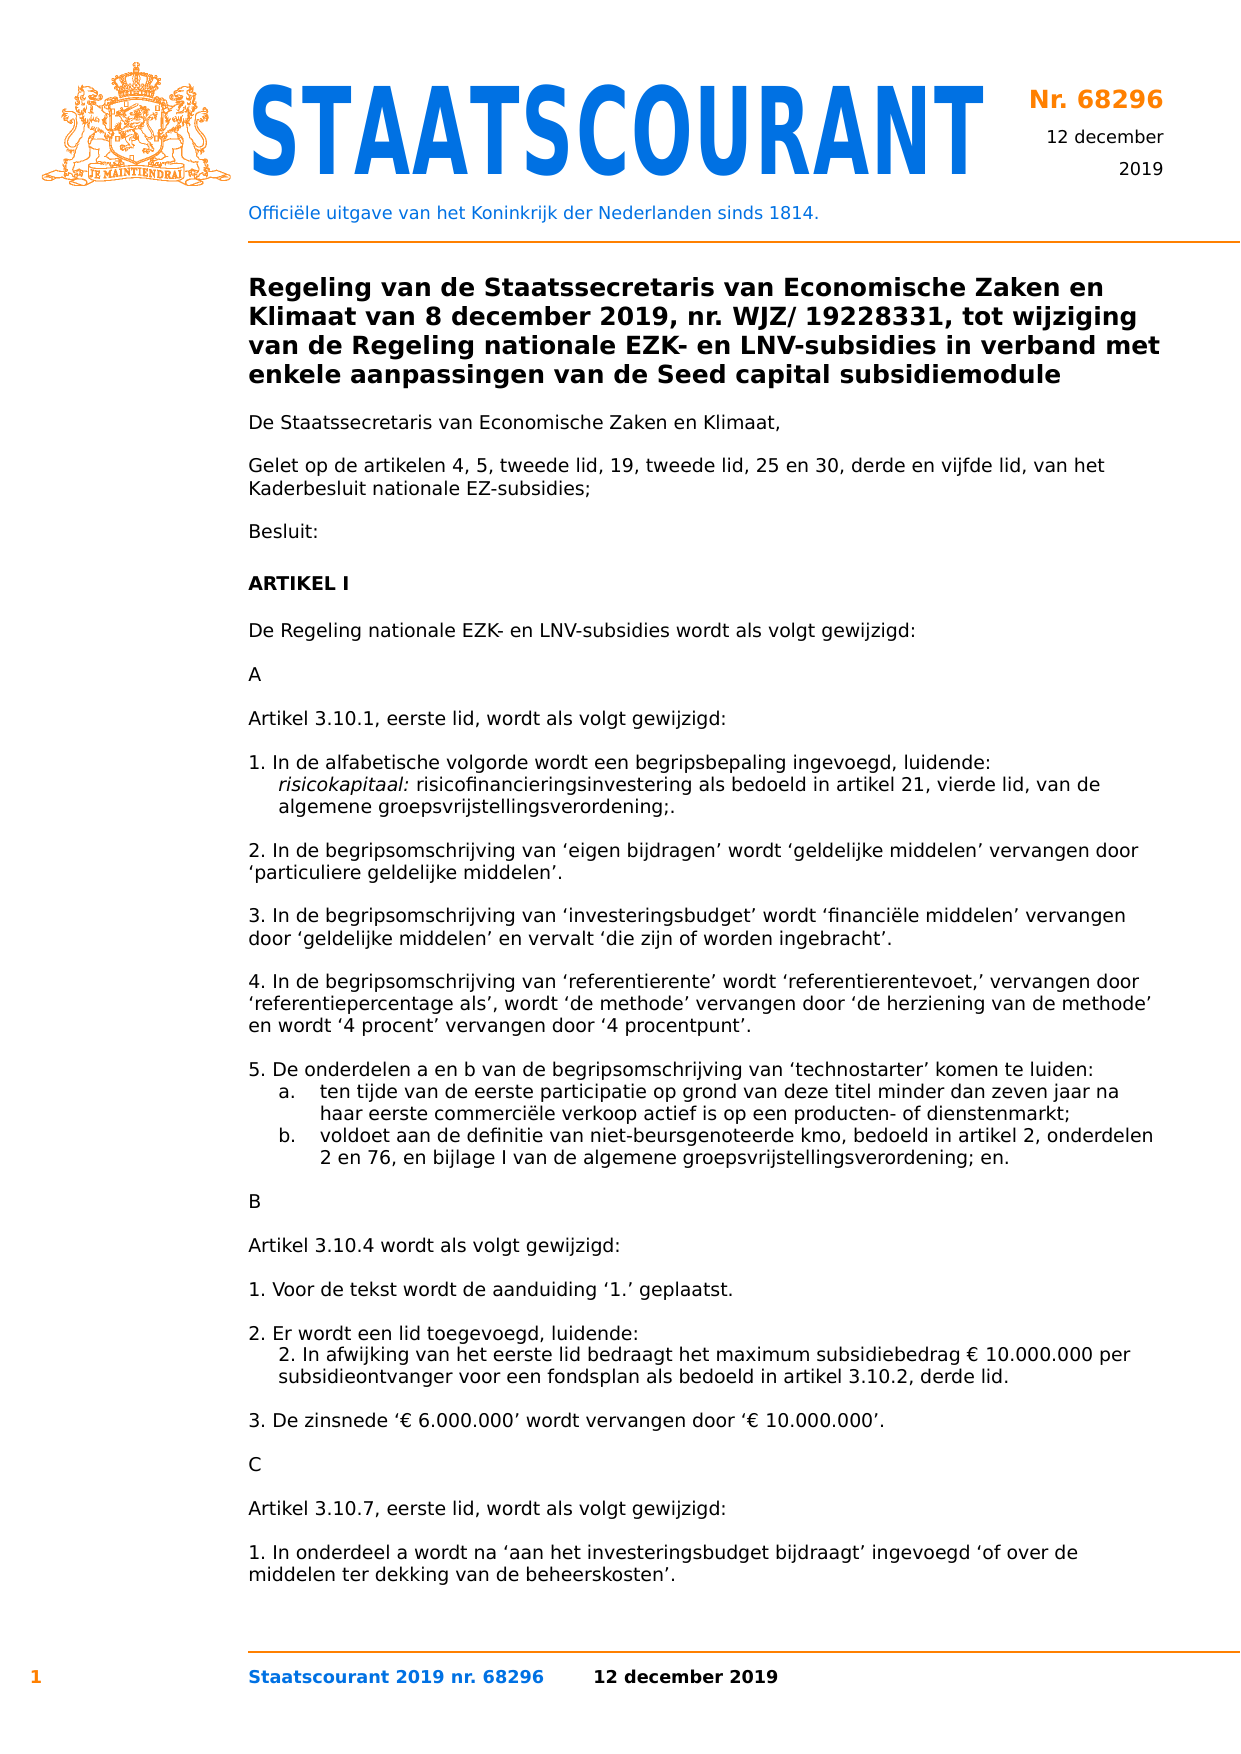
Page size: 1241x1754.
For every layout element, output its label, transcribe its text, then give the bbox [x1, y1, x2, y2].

text C [248, 1454, 1163, 1476]
text 5. De onderdelen a en b van de begripsomschrijving van ‘technostarter’ komen te luiden: [248, 1059, 1163, 1081]
table_cell Officiële uitgave van het Koninkrijk der Nederlanden sinds 1814. [248, 203, 1240, 241]
subtitle Regeling van de Staatssecretaris van Economische Zaken en Klimaat van 8 december 2019, nr. WJZ/ 19228331, tot wijziging van de Regeling nationale EZK- en LNV-subsidies in verband met enkele aanpassingen van de Seed capital subsidiemodule [248, 273, 1163, 390]
text Artikel 3.10.4 wordt als volgt gewijzigd: [248, 1235, 1163, 1257]
picture [41, 62, 231, 186]
text Artikel 3.10.1, eerste lid, wordt als volgt gewijzigd: [248, 708, 1163, 730]
text 2. In afwijking van het eerste lid bedraagt het maximum subsidiebedrag € 10.000.000 per subsidieontvanger voor een fondsplan als bedoeld in artikel 3.10.2, derde lid. [278, 1344, 1163, 1388]
text 4. In de begripsomschrijving van ‘referentierente’ wordt ‘referentierentevoet,’ vervangen door ‘referentiepercentage als’, wordt ‘de methode’ vervangen door ‘de herziening van de methode’ en wordt ‘4 procent’ vervangen door ‘4 procentpunt’. [248, 971, 1163, 1037]
table_header STAATSCOURANT [248, 62, 998, 203]
text 1. In de alfabetische volgorde wordt een begripsbepaling ingevoegd, luidende: [248, 752, 1163, 774]
text Artikel 3.10.7, eerste lid, wordt als volgt gewijzigd: [248, 1498, 1163, 1520]
text 2. In de begripsomschrijving van ‘eigen bijdragen’ wordt ‘geldelijke middelen’ vervangen door ‘particuliere geldelijke middelen’. [248, 839, 1163, 883]
subtitle ARTIKEL I [248, 573, 1163, 595]
text 3. De zinsnede ‘€ 6.000.000’ wordt vervangen door ‘€ 10.000.000’. [248, 1410, 1163, 1432]
table_header Nr. 68296 [998, 62, 1240, 121]
text B [248, 1191, 1163, 1213]
text De Staatssecretaris van Economische Zaken en Klimaat, [248, 412, 1163, 433]
text 1. Voor de tekst wordt de aanduiding ‘1.’ geplaatst. [248, 1278, 1163, 1301]
table_cell 2019 [998, 153, 1240, 203]
text Gelet op de artikelen 4, 5, tweede lid, 19, tweede lid, 25 en 30, derde en vijfde lid, van het Kaderbesluit nationale EZ-subsidies; [248, 455, 1163, 499]
text risicokapitaal: risicofinancieringsinvestering als bedoeld in artikel 21, vierde lid, van de algemene groepsvrijstellingsverordening;. [278, 774, 1163, 818]
text Besluit: [248, 521, 1163, 543]
text A [248, 664, 1163, 686]
text De Regeling nationale EZK- en LNV-subsidies wordt als volgt gewijzigd: [248, 620, 1163, 642]
text b. voldoet aan de definitie van niet-beursgenoteerde kmo, bedoeld in artikel 2, onderdelen 2 en 76, en bijlage I van de algemene groepsvrijstellingsverordening; en. [278, 1125, 1163, 1169]
text 2. Er wordt een lid toegevoegd, luidende: [248, 1322, 1163, 1344]
table_cell 12 december [998, 121, 1240, 153]
table_header [25, 62, 248, 241]
text a. ten tijde van de eerste participatie op grond van deze titel minder dan zeven jaar na haar eerste commerciële verkoop actief is op een producten- of dienstenmarkt; [278, 1081, 1163, 1125]
text 1. In onderdeel a wordt na ‘aan het investeringsbudget bijdraagt’ ingevoegd ‘of over de middelen ter dekking van de beheerskosten’. [248, 1542, 1163, 1586]
text 3. In de begripsomschrijving van ‘investeringsbudget’ wordt ‘financiële middelen’ vervangen door ‘geldelijke middelen’ en vervalt ‘die zijn of worden ingebracht’. [248, 905, 1163, 949]
